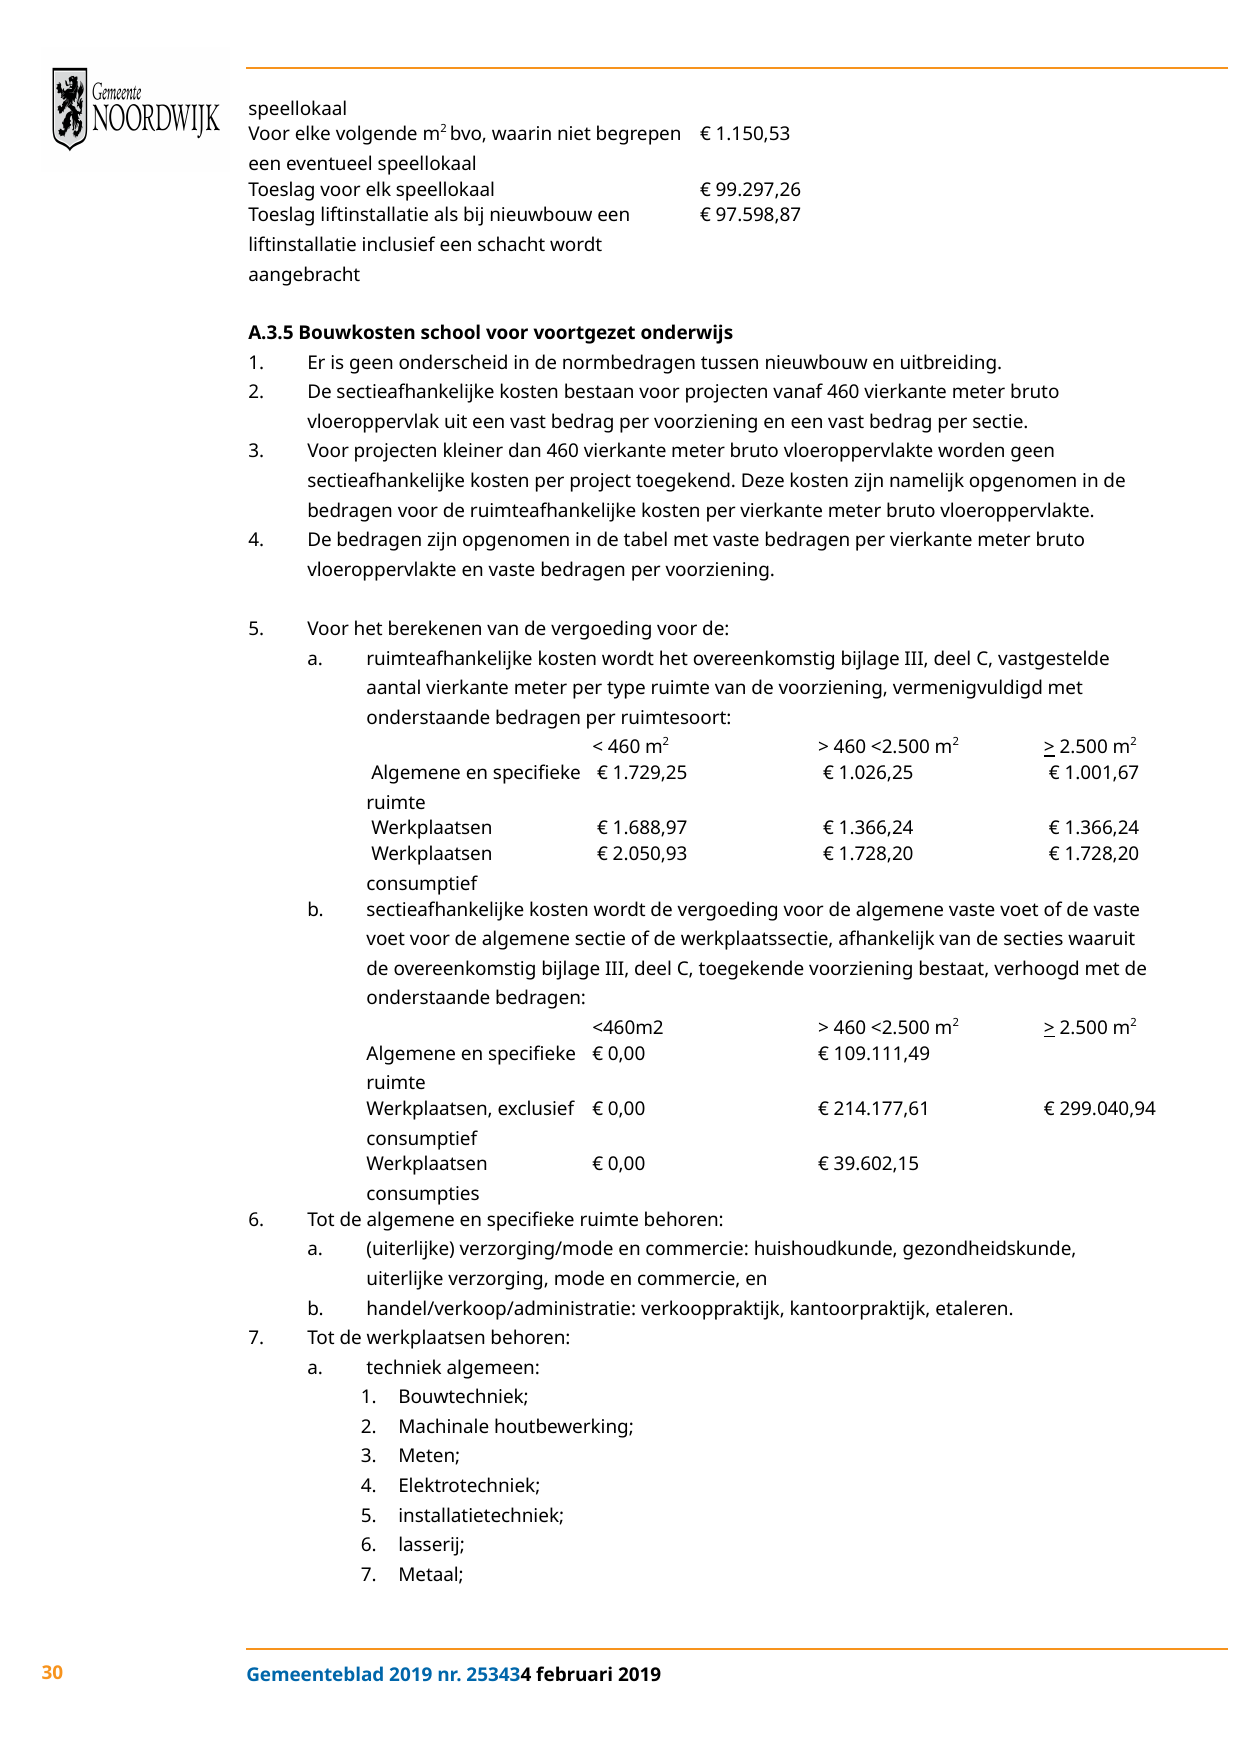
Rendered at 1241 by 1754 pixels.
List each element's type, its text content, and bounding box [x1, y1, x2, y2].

table_header < 460 m2 [592, 734, 818, 759]
table_header [366, 1014, 592, 1040]
table_cell € 1.688,97 [592, 815, 818, 840]
table_cell € 0,00 [592, 1095, 818, 1151]
list Meten; [361, 1443, 1152, 1468]
table_cell Werkplaatsen consumptief [366, 840, 592, 896]
table_cell € 299.040,94 [1044, 1095, 1240, 1151]
table_cell € 1.729,25 [592, 759, 818, 814]
table_cell € 1.150,53 [700, 121, 1152, 176]
table_header > 460 <2.500 m2 [818, 1014, 1044, 1040]
list techniek algemeen: [307, 1354, 1152, 1379]
table_cell Toeslag liftinstallatie als bij nieuwbouw een liftinstallatie inclusief een schacht wordt aangebracht [248, 202, 700, 286]
table_header [700, 95, 1152, 121]
table_cell € 2.050,93 [592, 840, 818, 896]
list Elektrotechniek; [361, 1472, 1152, 1498]
list installatietechniek; [361, 1502, 1152, 1527]
picture [41, 47, 231, 172]
table_cell Algemene en specifieke ruimte [366, 759, 592, 814]
table_cell Algemene en specifieke ruimte [366, 1040, 592, 1095]
list Machinale houtbewerking; [361, 1413, 1152, 1439]
list ruimteafhankelijke kosten wordt het overeenkomstig bijlage III, deel C, vastgestelde aantal vierkante meter per type ruimte van de voorziening, vermenigvuldigd met onderstaande bedragen per ruimtesoort: [307, 645, 1152, 729]
table_cell € 1.366,24 [818, 815, 1044, 840]
list (uiterlijke) verzorging/mode en commercie: huishoudkunde, gezondheidskunde, uiterlijke verzorging, mode en commercie, en [307, 1236, 1152, 1291]
table_header > 460 <2.500 m2 [818, 734, 1044, 759]
table_header > 2.500 m2 [1044, 1014, 1240, 1040]
table_cell € 1.728,20 [1044, 840, 1240, 896]
list Voor projecten kleiner dan 460 vierkante meter bruto vloeroppervlakte worden geen sectieafhankelijke kosten per project toegekend. Deze kosten zijn namelijk opgenomen in de bedragen voor de ruimteafhankelijke kosten per vierkante meter bruto vloeroppervlakte. [248, 438, 1152, 522]
list De sectieafhankelijke kosten bestaan voor projecten vanaf 460 vierkante meter bruto vloeroppervlak uit een vast bedrag per voorziening en een vast bedrag per sectie. [248, 378, 1152, 434]
table_cell € 0,00 [592, 1151, 818, 1206]
table_cell € 214.177,61 [818, 1095, 1044, 1151]
list lasserij; [361, 1531, 1152, 1557]
table_header speellokaal [248, 95, 700, 121]
table_cell € 39.602,15 [818, 1151, 1240, 1206]
list Voor het berekenen van de vergoeding voor de: [248, 615, 1152, 641]
list Tot de algemene en specifieke ruimte behoren: [248, 1206, 1152, 1232]
table_cell € 109.111,49 [818, 1040, 1240, 1095]
table_cell Werkplaatsen, exclusief consumptief [366, 1095, 592, 1151]
list De bedragen zijn opgenomen in de tabel met vaste bedragen per vierkante meter bruto vloeroppervlakte en vaste bedragen per voorziening. [248, 526, 1152, 582]
table_header > 2.500 m2 [1044, 734, 1240, 759]
table_cell Toeslag voor elk speellokaal [248, 176, 700, 202]
list handel/verkoop/administratie: verkooppraktijk, kantoorpraktijk, etaleren. [307, 1295, 1152, 1320]
table_cell € 1.026,25 [818, 759, 1044, 814]
table_cell Werkplaatsen [366, 815, 592, 840]
table_cell € 1.728,20 [818, 840, 1044, 896]
list Tot de werkplaatsen behoren: [248, 1324, 1152, 1350]
list Bouwtechniek; [361, 1383, 1152, 1409]
text A.3.5 Bouwkosten school voor voortgezet onderwijs [248, 319, 1152, 345]
table_cell € 1.366,24 [1044, 815, 1240, 840]
table_cell € 97.598,87 [700, 202, 1152, 286]
table_header [366, 734, 592, 759]
table_cell Voor elke volgende m2 bvo, waarin niet begrepen een eventueel speellokaal [248, 121, 700, 176]
table_cell Werkplaatsen consumpties [366, 1151, 592, 1206]
list Metaal; [361, 1561, 1152, 1587]
table_header <460m2 [592, 1014, 818, 1040]
table_cell € 99.297,26 [700, 176, 1152, 202]
table_cell € 1.001,67 [1044, 759, 1240, 814]
list Er is geen onderscheid in de normbedragen tussen nieuwbouw en uitbreiding. [248, 349, 1152, 374]
table_cell € 0,00 [592, 1040, 818, 1095]
list sectieafhankelijke kosten wordt de vergoeding voor de algemene vaste voet of de vaste voet voor de algemene sectie of de werkplaatssectie, afhankelijk van de secties waaruit de overeenkomstig bijlage III, deel C, toegekende voorziening bestaat, verhoogd met de onderstaande bedragen: [307, 896, 1152, 1010]
